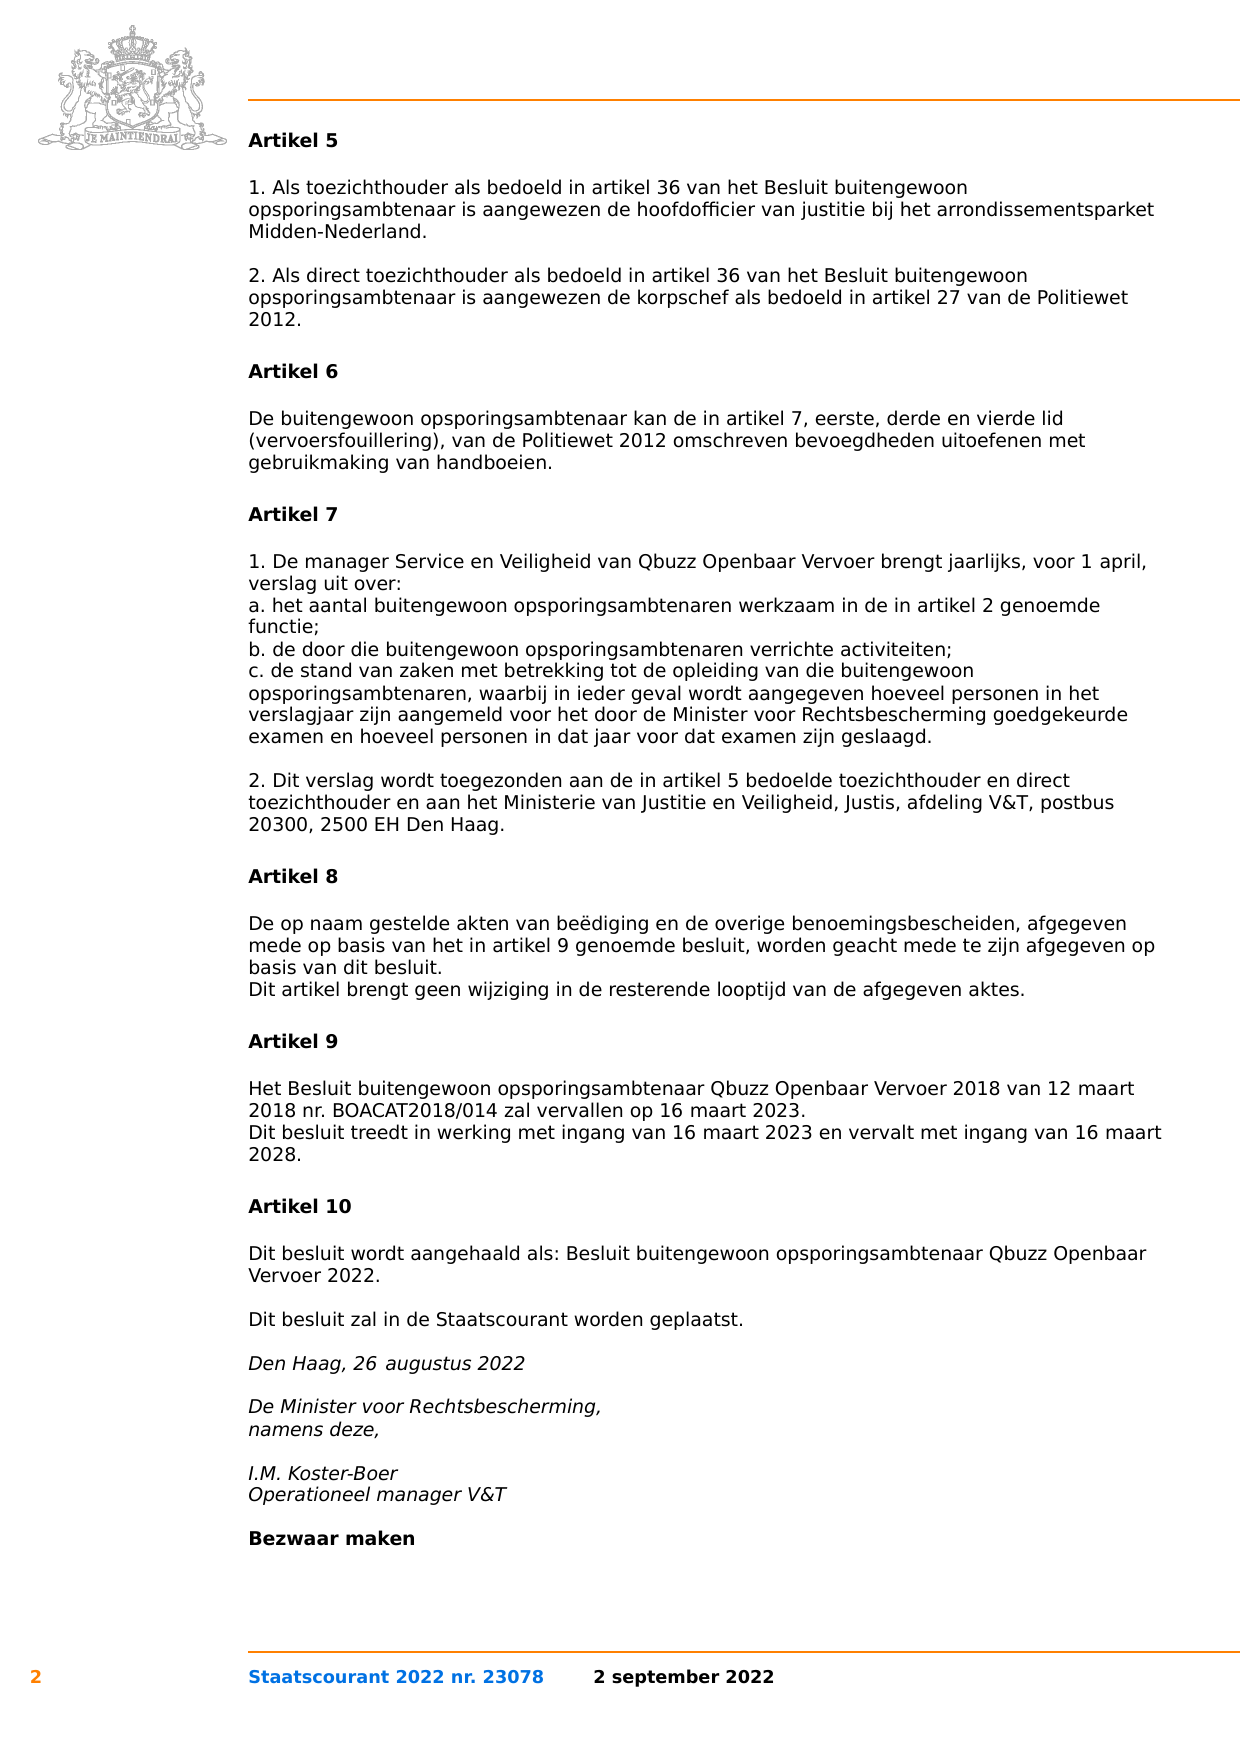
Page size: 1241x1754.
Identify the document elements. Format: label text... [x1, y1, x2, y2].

text Dit besluit wordt aangehaald als: Besluit buitengewoon opsporingsambtenaar Qbuzz Openbaar Vervoer 2022. [248, 1243, 1163, 1287]
text b. de door die buitengewoon opsporingsambtenaren verrichte activiteiten; [248, 638, 1163, 660]
text c. de stand van zaken met betrekking tot de opleiding van die buitengewoon opsporingsambtenaren, waarbij in ieder geval wordt aangegeven hoeveel personen in het verslagjaar zijn aangemeld voor het door de Minister voor Rechtsbescherming goedgekeurde examen en hoeveel personen in dat jaar voor dat examen zijn geslaagd. [248, 660, 1163, 748]
text Het Besluit buitengewoon opsporingsambtenaar Qbuzz Openbaar Vervoer 2018 van 12 maart 2018 nr. BOACAT2018/014 zal vervallen op 16 maart 2023. [248, 1078, 1163, 1122]
text Dit besluit treedt in werking met ingang van 16 maart 2023 en vervalt met ingang van 16 maart 2028. [248, 1122, 1163, 1166]
text Dit artikel brengt geen wijziging in de resterende looptijd van de afgegeven aktes. [248, 979, 1163, 1001]
subtitle Artikel 9 [248, 1031, 1163, 1053]
text De Minister voor Rechtsbescherming, namens deze, I.M. Koster-Boer Operationeel manager V&T [248, 1396, 1163, 1506]
text De op naam gestelde akten van beëdiging en de overige benoemingsbescheiden, afgegeven mede op basis van het in artikel 9 genoemde besluit, worden geacht mede te zijn afgegeven op basis van dit besluit. [248, 913, 1163, 979]
subtitle Artikel 8 [248, 866, 1163, 888]
subtitle Artikel 10 [248, 1196, 1163, 1218]
text Den Haag, 26 augustus 2022 [248, 1353, 1163, 1374]
text a. het aantal buitengewoon opsporingsambtenaren werkzaam in de in artikel 2 genoemde functie; [248, 594, 1163, 638]
subtitle Artikel 5 [248, 130, 1163, 152]
text Bezwaar maken [248, 1528, 1163, 1550]
text Dit besluit zal in de Staatscourant worden geplaatst. [248, 1309, 1163, 1331]
subtitle Artikel 7 [248, 503, 1163, 526]
picture [38, 25, 227, 150]
text 1. Als toezichthouder als bedoeld in artikel 36 van het Besluit buitengewoon opsporingsambtenaar is aangewezen de hoofdofficier van justitie bij het arrondissementsparket Midden-Nederland. [248, 177, 1163, 243]
text 2. Dit verslag wordt toegezonden aan de in artikel 5 bedoelde toezichthouder en direct toezichthouder en aan het Ministerie van Justitie en Veiligheid, Justis, afdeling V&T, postbus 20300, 2500 EH Den Haag. [248, 770, 1163, 836]
text 1. De manager Service en Veiligheid van Qbuzz Openbaar Vervoer brengt jaarlijks, voor 1 april, verslag uit over: [248, 551, 1163, 594]
text 2. Als direct toezichthouder als bedoeld in artikel 36 van het Besluit buitengewoon opsporingsambtenaar is aangewezen de korpschef als bedoeld in artikel 27 van de Politiewet 2012. [248, 265, 1163, 331]
subtitle Artikel 6 [248, 361, 1163, 383]
text De buitengewoon opsporingsambtenaar kan de in artikel 7, eerste, derde en vierde lid (vervoersfouillering), van de Politiewet 2012 omschreven bevoegdheden uitoefenen met gebruikmaking van handboeien. [248, 408, 1163, 473]
